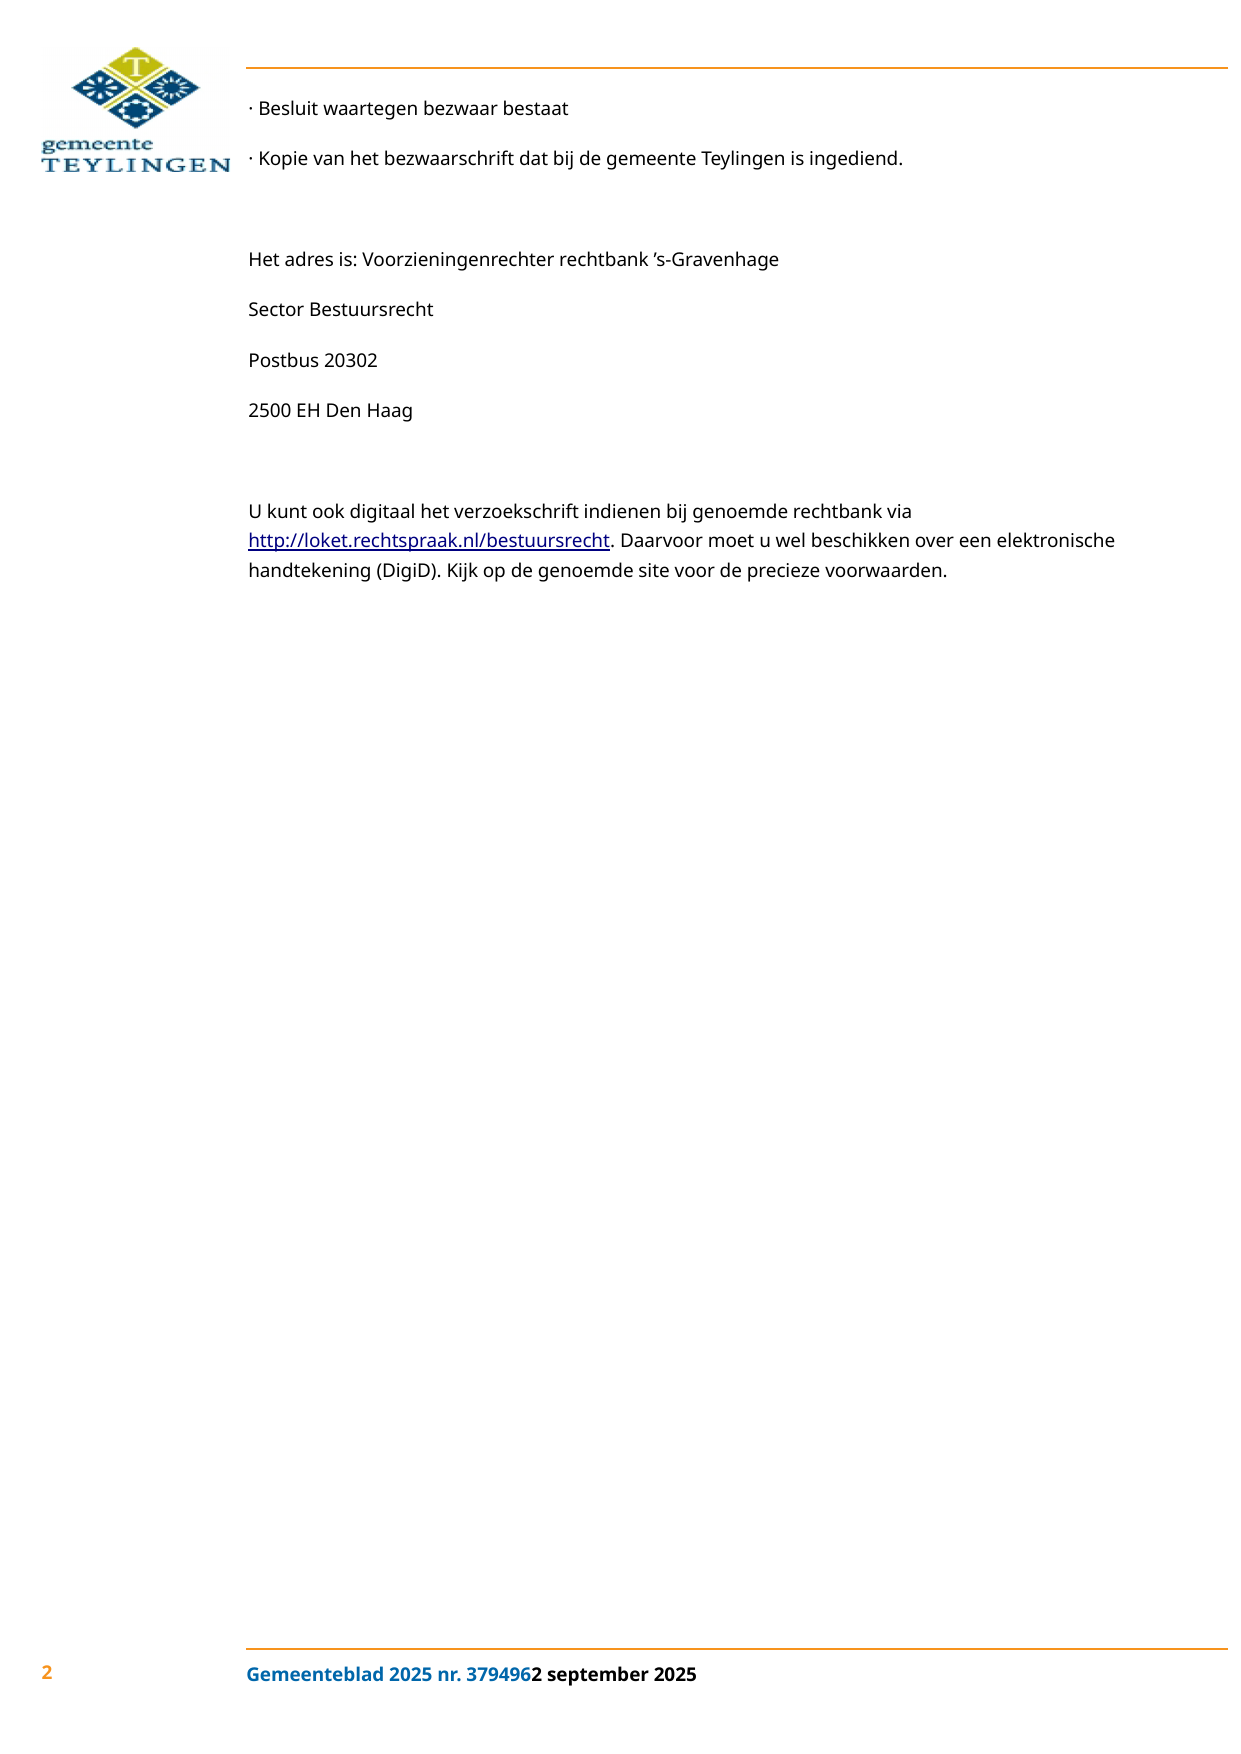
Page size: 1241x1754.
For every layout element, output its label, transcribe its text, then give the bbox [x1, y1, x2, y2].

text 2500 EH Den Haag [248, 397, 1152, 423]
text U kunt ook digitaal het verzoekschrift indienen bij genoemde rechtbank via http://loket.rechtspraak.nl/bestuursrecht. Daarvoor moet u wel beschikken over een elektronische handtekening (DigiD). Kijk op de genoemde site voor de precieze voorwaarden. [248, 498, 1152, 583]
text Het adres is: Voorzieningenrechter rechtbank ’s-Gravenhage [248, 246, 1152, 272]
text Sector Bestuursrecht [248, 296, 1152, 322]
picture [41, 47, 231, 172]
text · Besluit waartegen bezwaar bestaat [248, 95, 1152, 121]
text · Kopie van het bezwaarschrift dat bij de gemeente Teylingen is ingediend. [248, 145, 1152, 171]
text Postbus 20302 [248, 347, 1152, 373]
